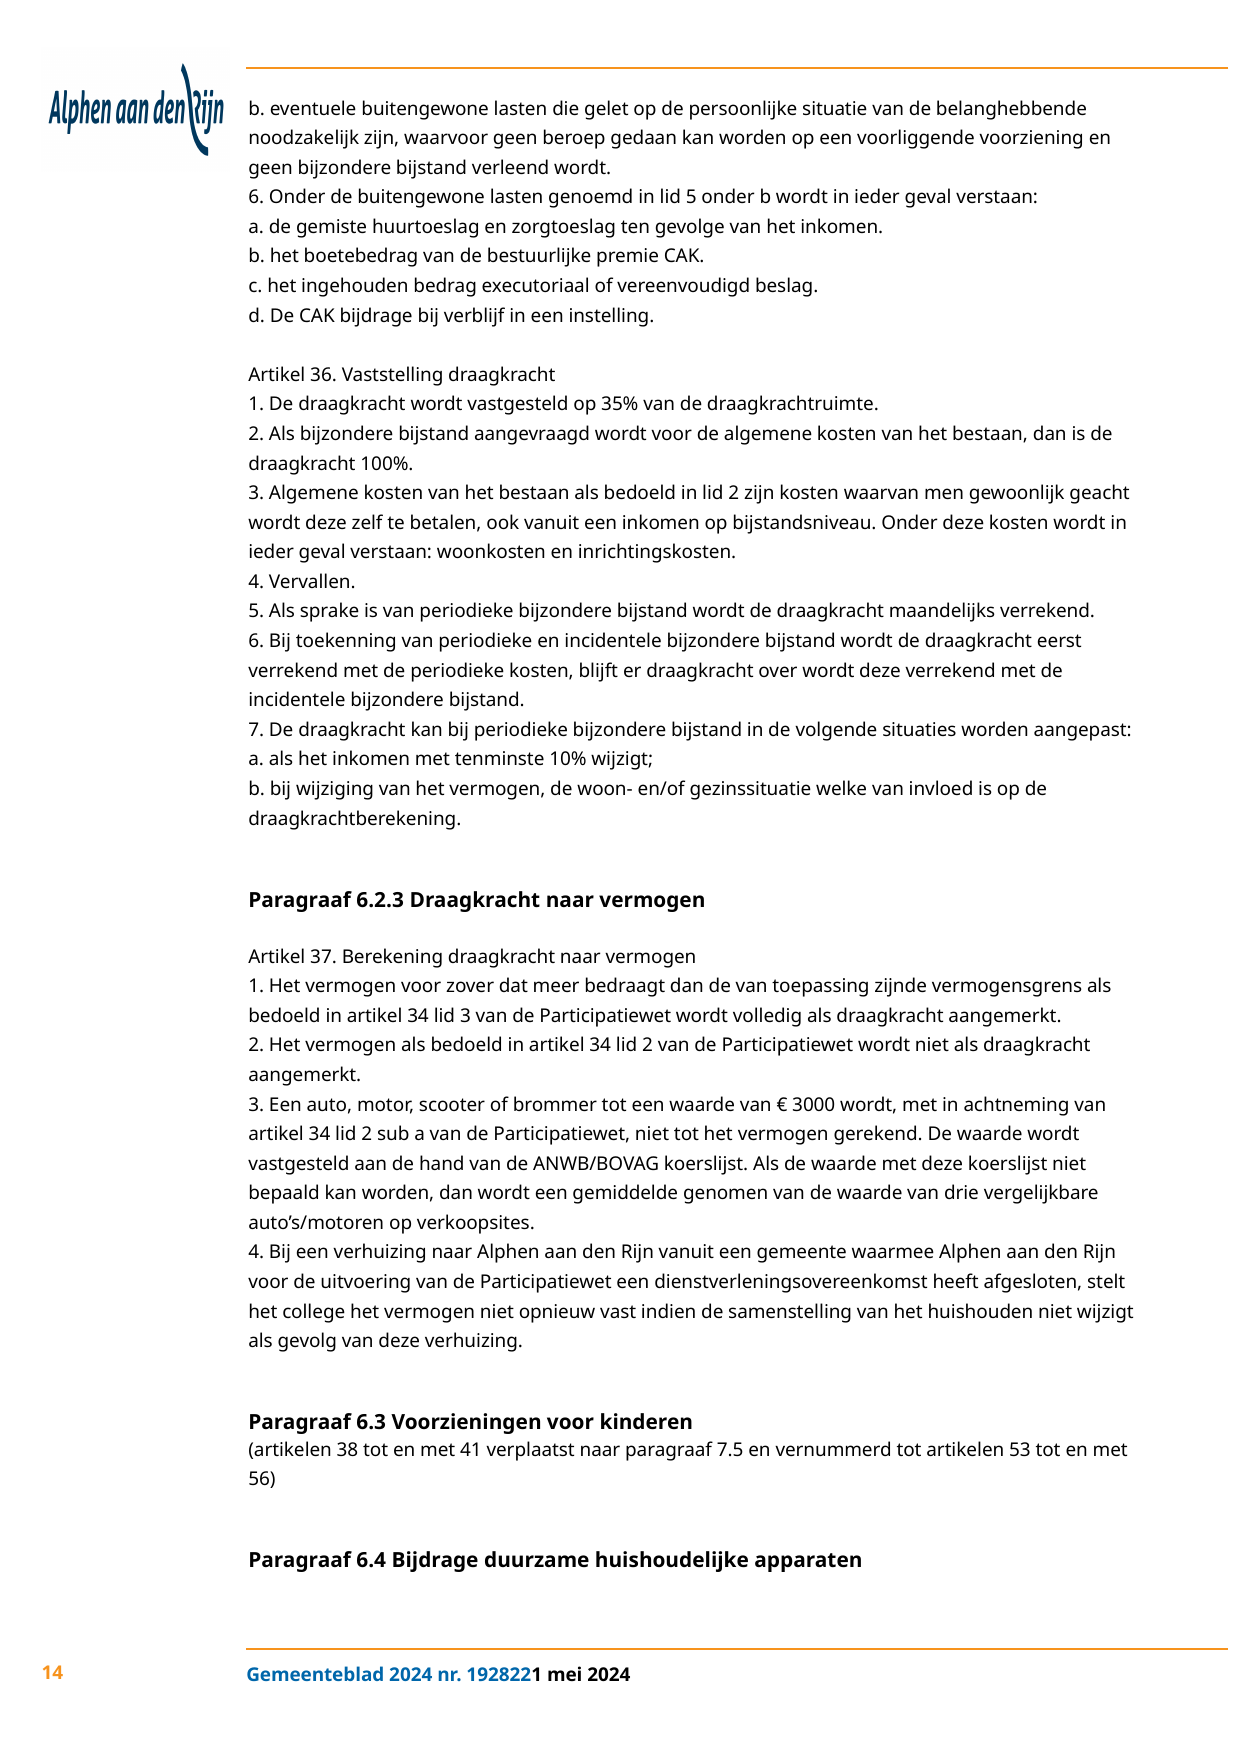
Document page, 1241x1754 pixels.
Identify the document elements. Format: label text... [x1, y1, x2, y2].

text 3. Algemene kosten van het bestaan als bedoeld in lid 2 zijn kosten waarvan men gewoonlijk geacht wordt deze zelf te betalen, ook vanuit een inkomen op bijstandsniveau. Onder deze kosten wordt in ieder geval verstaan: woonkosten en inrichtingskosten. [248, 479, 1152, 564]
text Paragraaf 6.3 Voorzieningen voor kinderen [248, 1407, 1152, 1436]
text 6. Onder de buitengewone lasten genoemd in lid 5 onder b wordt in ieder geval verstaan: [248, 183, 1152, 209]
text 2. Als bijzondere bijstand aangevraagd wordt voor de algemene kosten van het bestaan, dan is de draagkracht 100%. [248, 420, 1152, 476]
text a. als het inkomen met tenminste 10% wijzigt; [248, 746, 1152, 771]
text 4. Vervallen. [248, 568, 1152, 594]
text c. het ingehouden bedrag executoriaal of vereenvoudigd beslag. [248, 272, 1152, 298]
text b. het boetebedrag van de bestuurlijke premie CAK. [248, 243, 1152, 268]
text d. De CAK bijdrage bij verblijf in een instelling. [248, 302, 1152, 328]
text 1. Het vermogen voor zover dat meer bedraagt dan de van toepassing zijnde vermogensgrens als bedoeld in artikel 34 lid 3 van de Participatiewet wordt volledig als draagkracht aangemerkt. [248, 972, 1152, 1028]
text b. eventuele buitengewone lasten die gelet op de persoonlijke situatie van de belanghebbende noodzakelijk zijn, waarvoor geen beroep gedaan kan worden op een voorliggende voorziening en geen bijzondere bijstand verleend wordt. [248, 95, 1152, 180]
text b. bij wijziging van het vermogen, de woon- en/of gezinssituatie welke van invloed is op de draagkrachtberekening. [248, 775, 1152, 831]
picture [41, 47, 231, 172]
text Artikel 36. Vaststelling draagkracht [248, 361, 1152, 387]
text (artikelen 38 tot en met 41 verplaatst naar paragraaf 7.5 en vernummerd tot artikelen 53 tot en met 56) [248, 1436, 1152, 1491]
text 6. Bij toekenning van periodieke en incidentele bijzondere bijstand wordt de draagkracht eerst verrekend met de periodieke kosten, blijft er draagkracht over wordt deze verrekend met de incidentele bijzondere bijstand. [248, 627, 1152, 712]
text Artikel 37. Berekening draagkracht naar vermogen [248, 943, 1152, 968]
text 1. De draagkracht wordt vastgesteld op 35% van de draagkrachtruimte. [248, 391, 1152, 416]
text 4. Bij een verhuizing naar Alphen aan den Rijn vanuit een gemeente waarmee Alphen aan den Rijn voor de uitvoering van de Participatiewet een dienstverleningsovereenkomst heeft afgesloten, stelt het college het vermogen niet opnieuw vast indien de samenstelling van het huishouden niet wijzigt als gevolg van deze verhuizing. [248, 1239, 1152, 1353]
text 5. Als sprake is van periodieke bijzondere bijstand wordt de draagkracht maandelijks verrekend. [248, 598, 1152, 623]
text 3. Een auto, motor, scooter of brommer tot een waarde van € 3000 wordt, met in achtneming van artikel 34 lid 2 sub a van de Participatiewet, niet tot het vermogen gerekend. De waarde wordt vastgesteld aan de hand van de ANWB/BOVAG koerslijst. Als de waarde met deze koerslijst niet bepaald kan worden, dan wordt een gemiddelde genomen van de waarde van drie vergelijkbare auto’s/motoren op verkoopsites. [248, 1091, 1152, 1235]
text Paragraaf 6.4 Bijdrage duurzame huishoudelijke apparaten [248, 1545, 1152, 1574]
text 7. De draagkracht kan bij periodieke bijzondere bijstand in de volgende situaties worden aangepast: [248, 716, 1152, 742]
text 2. Het vermogen als bedoeld in artikel 34 lid 2 van de Participatiewet wordt niet als draagkracht aangemerkt. [248, 1032, 1152, 1087]
text Paragraaf 6.2.3 Draagkracht naar vermogen [248, 885, 1152, 913]
text a. de gemiste huurtoeslag en zorgtoeslag ten gevolge van het inkomen. [248, 213, 1152, 239]
